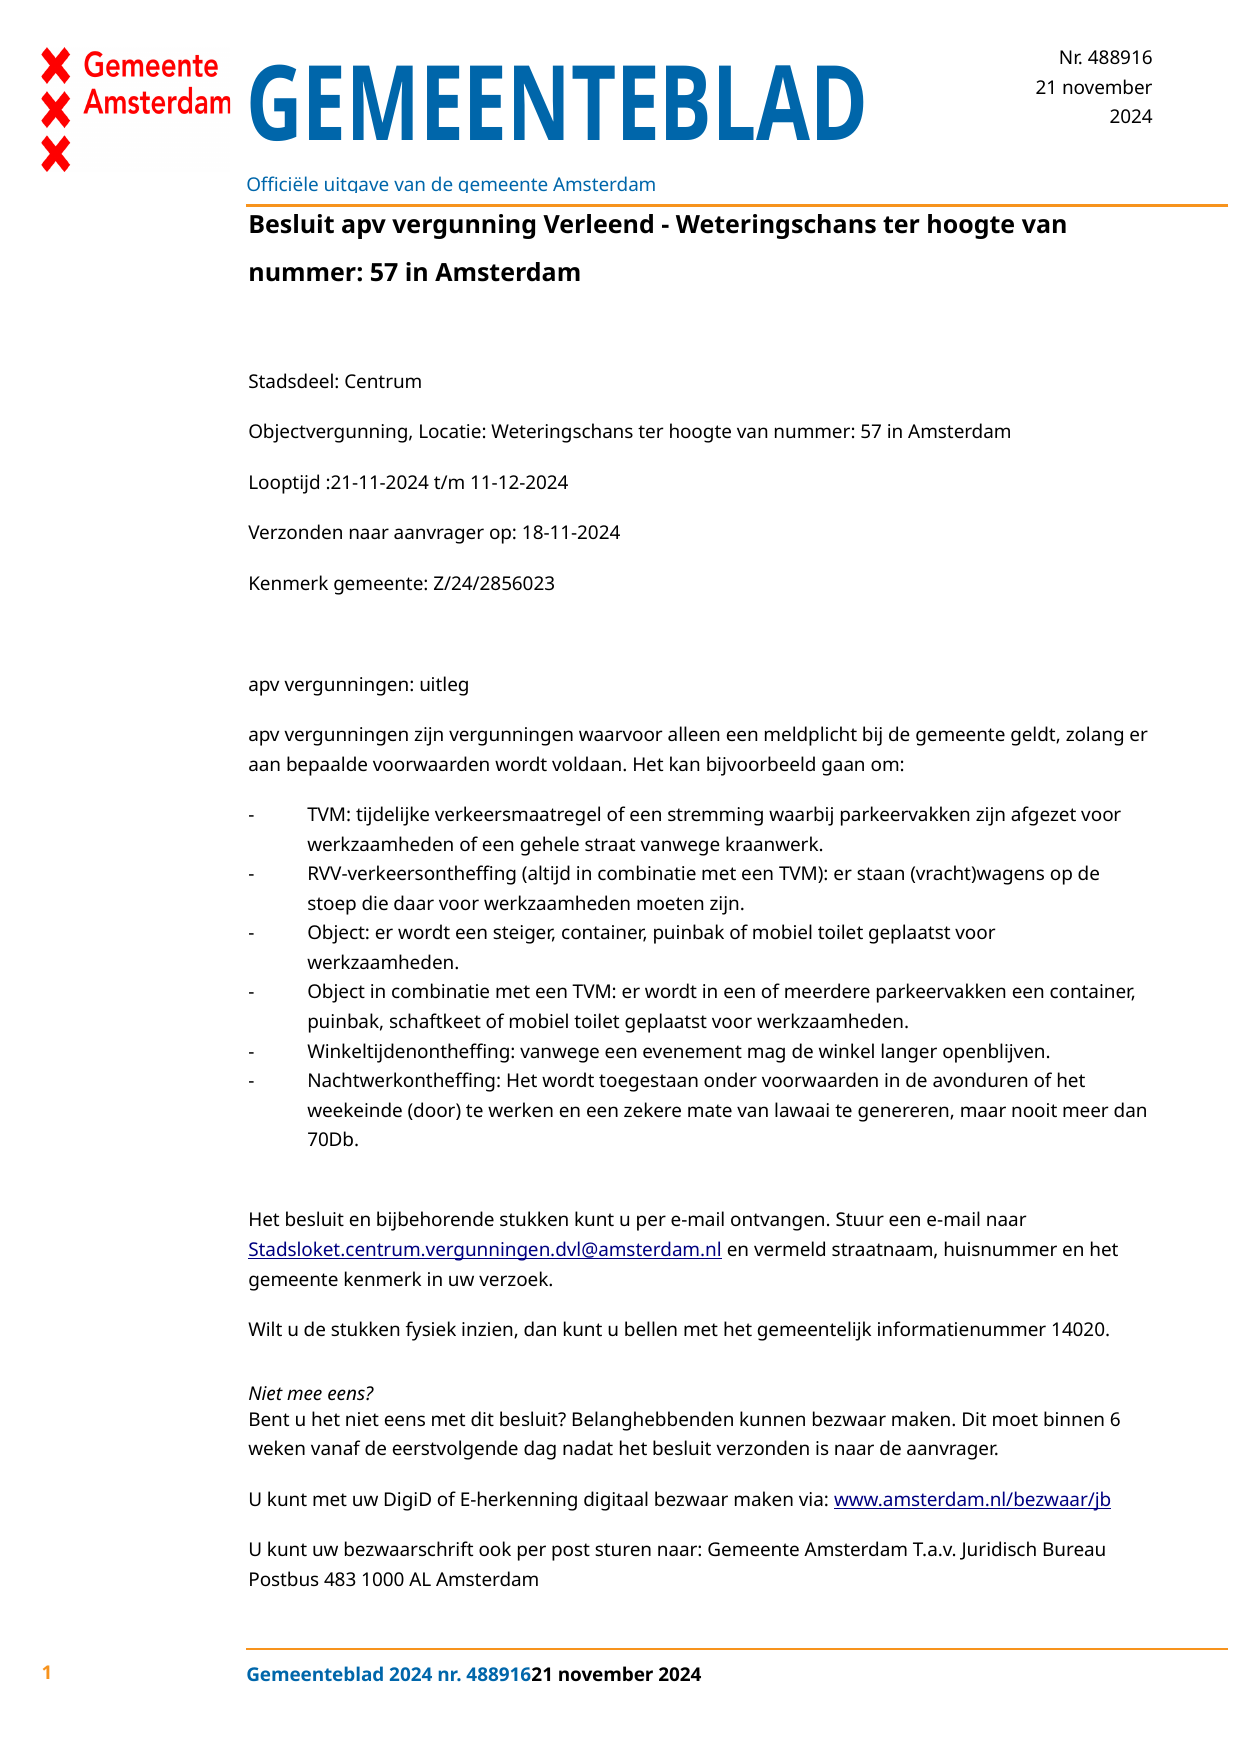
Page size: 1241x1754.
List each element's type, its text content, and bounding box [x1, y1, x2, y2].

text Het besluit en bijbehorende stukken kunt u per e-mail ontvangen. Stuur een e-mail naar Stadsloket.centrum.vergunningen.dvl@amsterdam.nl en vermeld straatnaam, huisnummer en het gemeente kenmerk in uw verzoek. [248, 1207, 1152, 1292]
text Looptijd :21-11-2024 t/m 11-12-2024 [248, 469, 1152, 495]
text Besluit apv vergunning Verleend - Weteringschans ter hoogte van nummer: 57 in Amsterdam [248, 207, 1152, 288]
text Niet mee eens? [248, 1380, 1152, 1406]
text Stadsdeel: Centrum [248, 368, 1152, 394]
text U kunt met uw DigiD of E-herkenning digitaal bezwaar maken via: www.amsterdam.nl/bezwaar/jb [248, 1486, 1152, 1512]
text Bent u het niet eens met dit besluit? Belanghebbenden kunnen bezwaar maken. Dit moet binnen 6 weken vanaf de eerstvolgende dag nadat het besluit verzonden is naar de aanvrager. [248, 1406, 1152, 1461]
text Wilt u de stukken fysiek inzien, dan kunt u bellen met het gemeentelijk informatienummer 14020. [248, 1316, 1152, 1342]
text Objectvergunning, Locatie: Weteringschans ter hoogte van nummer: 57 in Amsterdam [248, 419, 1152, 444]
list Object: er wordt een steiger, container, puinbak of mobiel toilet geplaatst voor werkzaamheden. [248, 919, 1152, 975]
text Verzonden naar aanvrager op: 18-11-2024 [248, 519, 1152, 545]
list RVV-verkeersontheffing (altijd in combinatie met een TVM): er staan (vracht)wagens op de stoep die daar voor werkzaamheden moeten zijn. [248, 860, 1152, 916]
text U kunt uw bezwaarschrift ook per post sturen naar: Gemeente Amsterdam T.a.v. Juridisch Bureau Postbus 483 1000 AL Amsterdam [248, 1536, 1152, 1592]
list Object in combinatie met een TVM: er wordt in een of meerdere parkeervakken een container, puinbak, schaftkeet of mobiel toilet geplaatst voor werkzaamheden. [248, 979, 1152, 1034]
list TVM: tijdelijke verkeersmaatregel of een stremming waarbij parkeervakken zijn afgezet voor werkzaamheden of een gehele straat vanwege kraanwerk. [248, 801, 1152, 857]
list Winkeltijdenontheffing: vanwege een evenement mag de winkel langer openblijven. [248, 1038, 1152, 1064]
text apv vergunningen zijn vergunningen waarvoor alleen een meldplicht bij de gemeente geldt, zolang er aan bepaalde voorwaarden wordt voldaan. Het kan bijvoorbeeld gaan om: [248, 721, 1152, 777]
picture [41, 47, 231, 172]
text Kenmerk gemeente: Z/24/2856023 [248, 570, 1152, 596]
text apv vergunningen: uitleg [248, 671, 1152, 697]
list Nachtwerkontheffing: Het wordt toegestaan onder voorwaarden in de avonduren of het weekeinde (door) te werken en een zekere mate van lawaai te genereren, maar nooit meer dan 70Db. [248, 1067, 1152, 1152]
